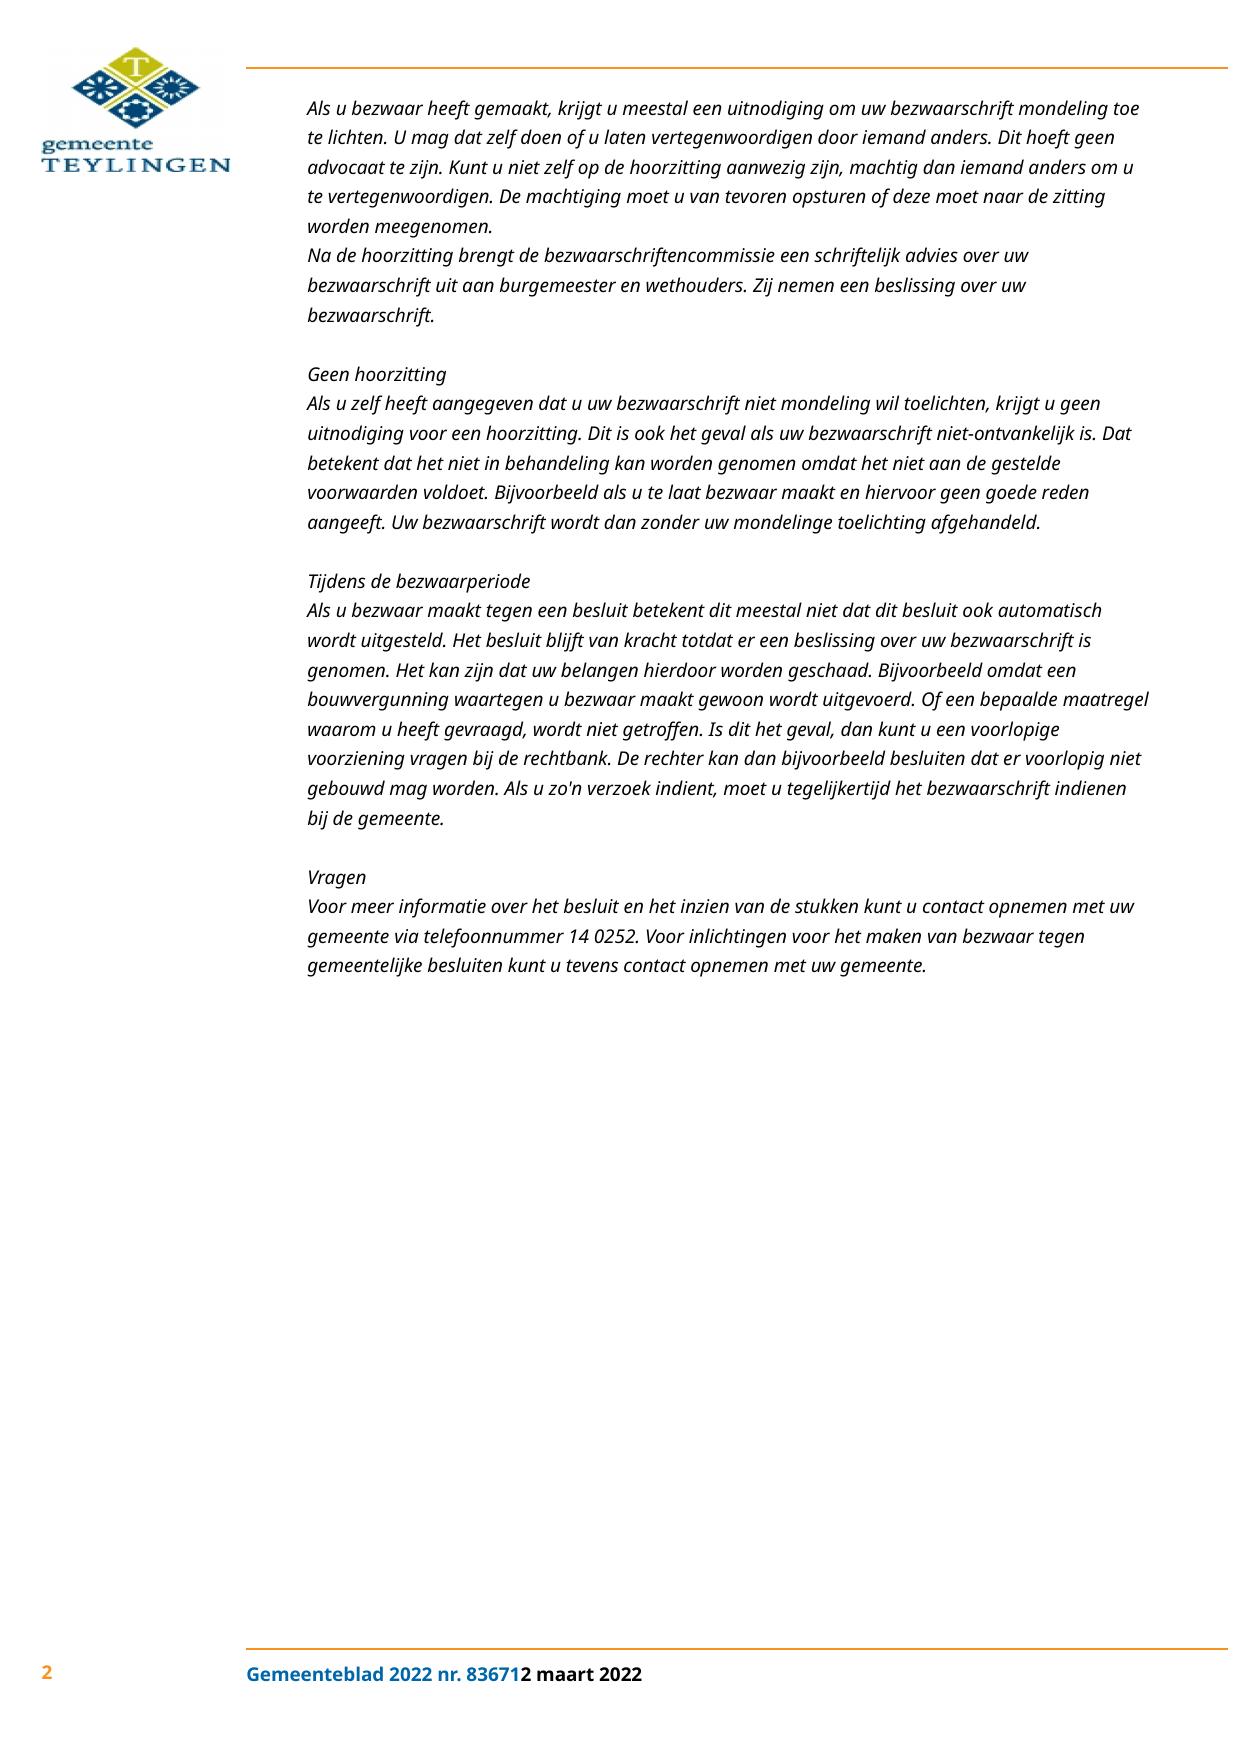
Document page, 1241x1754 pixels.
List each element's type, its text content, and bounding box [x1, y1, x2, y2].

list Als u bezwaar heeft gemaakt, krijgt u meestal een uitnodiging om uw bezwaarschrift mondeling toe te lichten. U mag dat zelf doen of u laten vertegenwoordigen door iemand anders. Dit hoeft geen advocaat te zijn. Kunt u niet zelf op de hoorzitting aanwezig zijn, machtig dan iemand anders om u te vertegenwoordigen. De machtiging moet u van tevoren opsturen of deze moet naar de zitting worden meegenomen. [248, 95, 1152, 239]
list Na de hoorzitting brengt de bezwaarschriftencommissie een schriftelijk advies over uw bezwaarschrift uit aan burgemeester en wethouders. Zij nemen een beslissing over uw bezwaarschrift. [248, 243, 1152, 328]
list Tijdens de bezwaarperiode [248, 568, 1152, 594]
list Vragen [248, 864, 1152, 890]
list Als u zelf heeft aangegeven dat u uw bezwaarschrift niet mondeling wil toelichten, krijgt u geen uitnodiging voor een hoorzitting. Dit is ook het geval als uw bezwaarschrift niet-ontvankelijk is. Dat betekent dat het niet in behandeling kan worden genomen omdat het niet aan de gestelde voorwaarden voldoet. Bijvoorbeeld als u te laat bezwaar maakt en hiervoor geen goede reden aangeeft. Uw bezwaarschrift wordt dan zonder uw mondelinge toelichting afgehandeld. [248, 391, 1152, 535]
list Als u bezwaar maakt tegen een besluit betekent dit meestal niet dat dit besluit ook automatisch wordt uitgesteld. Het besluit blijft van kracht totdat er een beslissing over uw bezwaarschrift is genomen. Het kan zijn dat uw belangen hierdoor worden geschaad. Bijvoorbeeld omdat een bouwvergunning waartegen u bezwaar maakt gewoon wordt uitgevoerd. Of een bepaalde maatregel waarom u heeft gevraagd, wordt niet getroffen. Is dit het geval, dan kunt u een voorlopige voorziening vragen bij de rechtbank. De rechter kan dan bijvoorbeeld besluiten dat er voorlopig niet gebouwd mag worden. Als u zo'n verzoek indient, moet u tegelijkertijd het bezwaarschrift indienen bij de gemeente. [248, 598, 1152, 831]
list Geen hoorzitting [248, 361, 1152, 387]
picture [41, 47, 231, 172]
list Voor meer informatie over het besluit en het inzien van de stukken kunt u contact opnemen met uw gemeente via telefoonnummer 14 0252. Voor inlichtingen voor het maken van bezwaar tegen gemeentelijke besluiten kunt u tevens contact opnemen met uw gemeente. [248, 893, 1152, 978]
